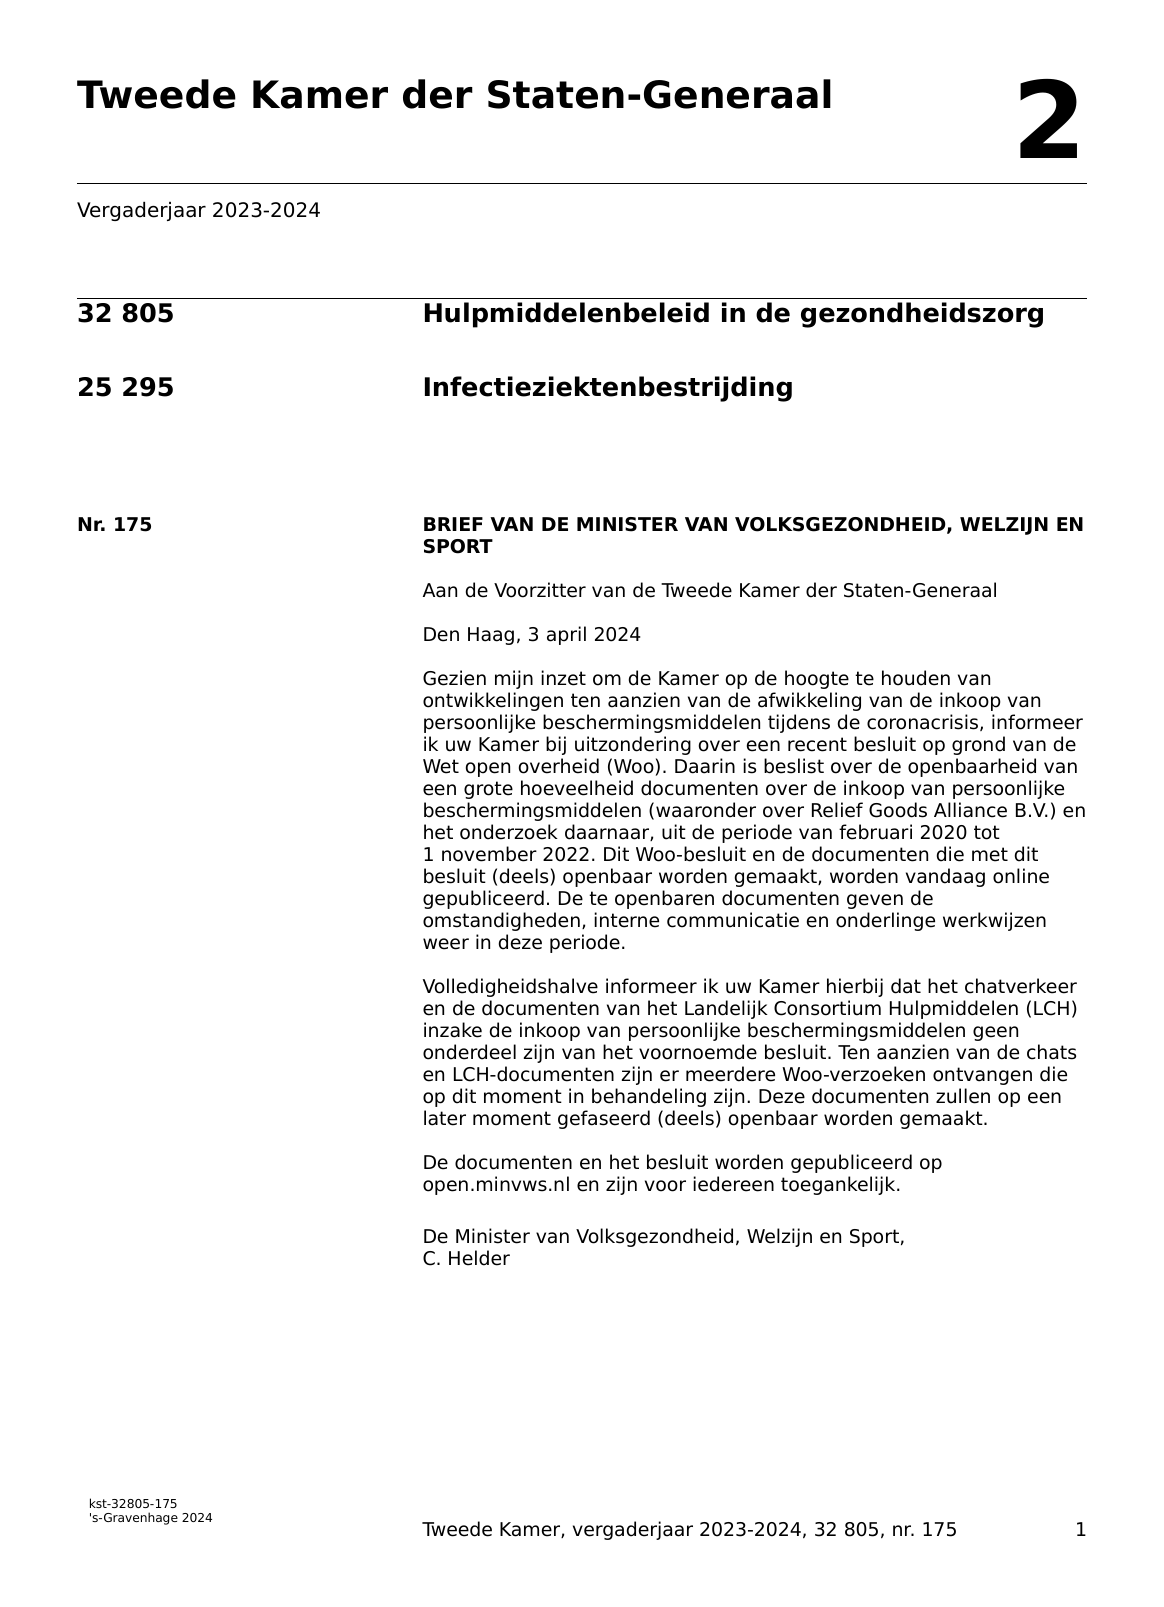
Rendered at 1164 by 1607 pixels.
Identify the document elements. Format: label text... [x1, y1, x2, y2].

text Volledigheidshalve informeer ik uw Kamer hierbij dat het chatverkeer en de documenten van het Landelijk Consortium Hulpmiddelen (LCH) inzake de inkoop van persoonlijke beschermingsmiddelen geen onderdeel zijn van het voornoemde besluit. Ten aanzien van de chats en LCH-documenten zijn er meerdere Woo-verzoeken ontvangen die op dit moment in behandeling zijn. Deze documenten zullen op een later moment gefaseerd (deels) openbaar worden gemaakt. [422, 976, 1087, 1130]
text Den Haag, 3 april 2024 [422, 624, 1087, 646]
text De Minister van Volksgezondheid, Welzijn en Sport, C. Helder [422, 1226, 1087, 1270]
table_header 2 [886, 59, 1087, 183]
text 's-Gravenhage 2024 [88, 1511, 323, 1525]
subtitle 32 805 Hulpmiddelenbeleid in de gezondheidszorg [77, 299, 1087, 329]
text De documenten en het besluit worden gepubliceerd op open.minvws.nl en zijn voor iedereen toegankelijk. [422, 1152, 1087, 1196]
text Gezien mijn inzet om de Kamer op de hoogte te houden van ontwikkelingen ten aanzien van de afwikkeling van de inkoop van persoonlijke beschermingsmiddelen tijdens de coronacrisis, informeer ik uw Kamer bij uitzondering over een recent besluit op grond van de Wet open overheid (Woo). Daarin is beslist over de openbaarheid van een grote hoeveelheid documenten over de inkoop van persoonlijke beschermingsmiddelen (waaronder over Relief Goods Alliance B.V.) en het onderzoek daarnaar, uit de periode van februari 2020 tot 1 november 2022. Dit Woo-besluit en de documenten die met dit besluit (deels) openbaar worden gemaakt, worden vandaag online gepubliceerd. De te openbaren documenten geven de omstandigheden, interne communicatie en onderlinge werkwijzen weer in deze periode. [422, 668, 1087, 954]
subtitle Nr. 175 BRIEF VAN DE MINISTER VAN VOLKSGEZONDHEID, WELZIJN EN SPORT [77, 514, 1087, 558]
text kst-32805-175 [88, 1497, 323, 1511]
table_header Tweede Kamer der Staten-Generaal [77, 59, 886, 183]
table_cell Vergaderjaar 2023-2024 [77, 184, 1087, 298]
subtitle 25 295 Infectieziektenbestrijding [77, 373, 1087, 403]
text Aan de Voorzitter van de Tweede Kamer der Staten-Generaal [422, 580, 1087, 602]
